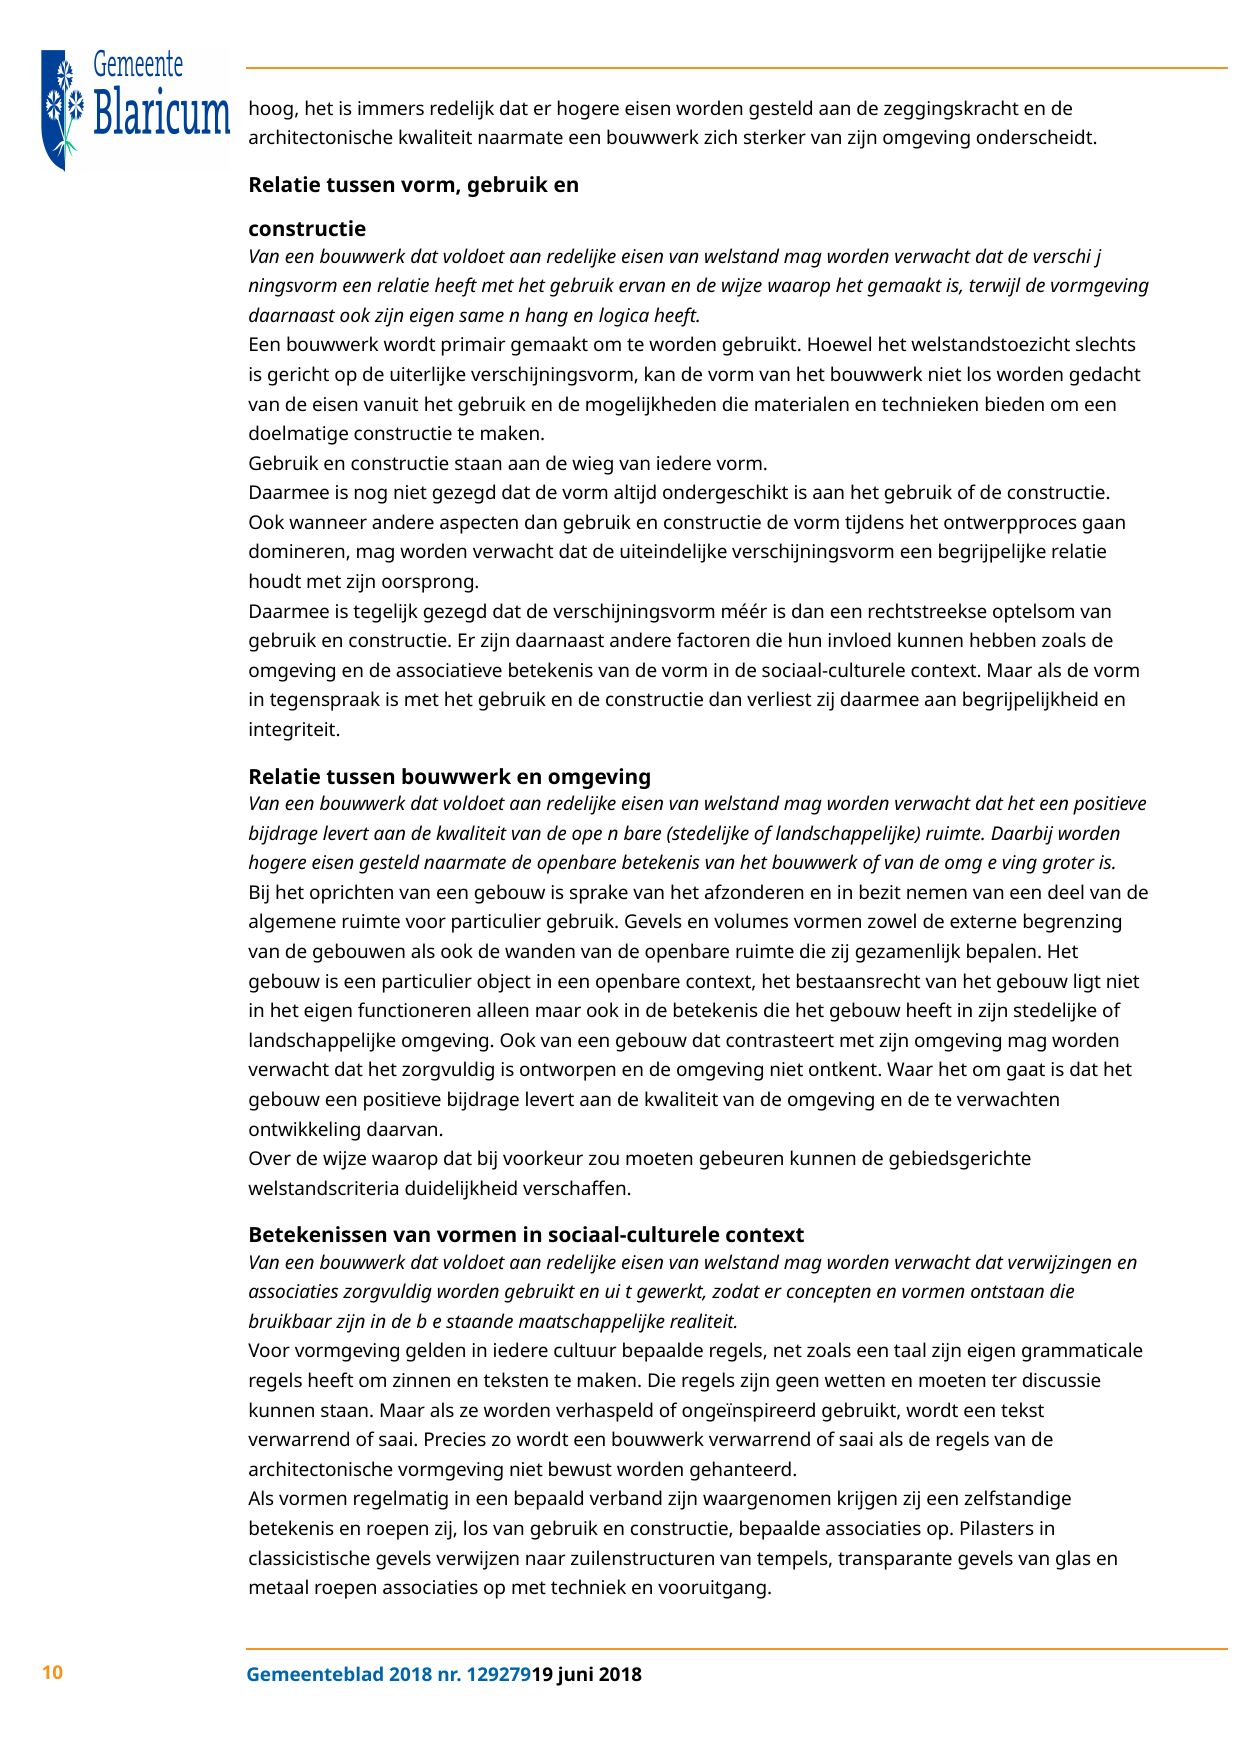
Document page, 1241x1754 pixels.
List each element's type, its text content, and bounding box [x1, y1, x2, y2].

text Voor vormgeving gelden in iedere cultuur bepaalde regels, net zoals een taal zijn eigen grammaticale regels heeft om zinnen en teksten te maken. Die regels zijn geen wetten en moeten ter discussie kunnen staan. Maar als ze worden verhaspeld of ongeïnspireerd gebruikt, wordt een tekst verwarrend of saai. Precies zo wordt een bouwwerk verwarrend of saai als de regels van de architectonische vormgeving niet bewust worden gehanteerd. [248, 1338, 1152, 1482]
picture [41, 47, 231, 172]
text hoog, het is immers redelijk dat er hogere eisen worden gesteld aan de zeggingskracht en de architectonische kwaliteit naarmate een bouwwerk zich sterker van zijn omgeving onderscheidt. [248, 95, 1152, 150]
text Als vormen regelmatig in een bepaald verband zijn waargenomen krijgen zij een zelfstandige betekenis en roepen zij, los van gebruik en constructie, bepaalde associaties op. Pilasters in classicistische gevels verwijzen naar zuilenstructuren van tempels, transparante gevels van glas en metaal roepen associaties op met techniek en vooruitgang. [248, 1486, 1152, 1600]
text constructie [248, 214, 1152, 243]
text Over de wijze waarop dat bij voorkeur zou moeten gebeuren kunnen de gebiedsgerichte welstandscriteria duidelijkheid verschaffen. [248, 1145, 1152, 1201]
text Relatie tussen bouwwerk en omgeving [248, 762, 1152, 790]
text Betekenissen van vormen in sociaal-culturele context [248, 1221, 1152, 1249]
text Gebruik en constructie staan aan de wieg van iedere vorm. [248, 450, 1152, 476]
text Een bouwwerk wordt primair gemaakt om te worden gebruikt. Hoewel het welstandstoezicht slechts is gericht op de uiterlijke verschijningsvorm, kan de vorm van het bouwwerk niet los worden gedacht van de eisen vanuit het gebruik en de mogelijkheden die materialen en technieken bieden om een doelmatige constructie te maken. [248, 332, 1152, 446]
text Daarmee is tegelijk gezegd dat de verschijningsvorm méér is dan een rechtstreekse optelsom van gebruik en constructie. Er zijn daarnaast andere factoren die hun invloed kunnen hebben zoals de omgeving en de associatieve betekenis van de vorm in de sociaal-culturele context. Maar als de vorm in tegenspraak is met het gebruik en de constructie dan verliest zij daarmee aan begrijpelijkheid en integriteit. [248, 598, 1152, 742]
text Van een bouwwerk dat voldoet aan redelijke eisen van welstand mag worden verwacht dat verwijzingen en associaties zorgvuldig worden gebruikt en ui t gewerkt, zodat er concepten en vormen ontstaan die bruikbaar zijn in de b e staande maatschappelijke realiteit. [248, 1249, 1152, 1334]
text Relatie tussen vorm, gebruik en [248, 170, 1152, 198]
text Van een bouwwerk dat voldoet aan redelijke eisen van welstand mag worden verwacht dat het een positieve bijdrage levert aan de kwaliteit van de ope n bare (stedelijke of landschappelijke) ruimte. Daarbij worden hogere eisen gesteld naarmate de openbare betekenis van het bouwwerk of van de omg e ving groter is. [248, 790, 1152, 875]
text Van een bouwwerk dat voldoet aan redelijke eisen van welstand mag worden verwacht dat de verschi j ningsvorm een relatie heeft met het gebruik ervan en de wijze waarop het gemaakt is, terwijl de vormgeving daarnaast ook zijn eigen same n hang en logica heeft. [248, 243, 1152, 328]
text Bij het oprichten van een gebouw is sprake van het afzonderen en in bezit nemen van een deel van de algemene ruimte voor particulier gebruik. Gevels en volumes vormen zowel de externe begrenzing van de gebouwen als ook de wanden van de openbare ruimte die zij gezamenlijk bepalen. Het gebouw is een particulier object in een openbare context, het bestaansrecht van het gebouw ligt niet in het eigen functioneren alleen maar ook in de betekenis die het gebouw heeft in zijn stedelijke of landschappelijke omgeving. Ook van een gebouw dat contrasteert met zijn omgeving mag worden verwacht dat het zorgvuldig is ontworpen en de omgeving niet ontkent. Waar het om gaat is dat het gebouw een positieve bijdrage levert aan de kwaliteit van de omgeving en de te verwachten ontwikkeling daarvan. [248, 879, 1152, 1141]
text Daarmee is nog niet gezegd dat de vorm altijd ondergeschikt is aan het gebruik of de constructie. Ook wanneer andere aspecten dan gebruik en constructie de vorm tijdens het ontwerpproces gaan domineren, mag worden verwacht dat de uiteindelijke verschijningsvorm een begrijpelijke relatie houdt met zijn oorsprong. [248, 479, 1152, 594]
